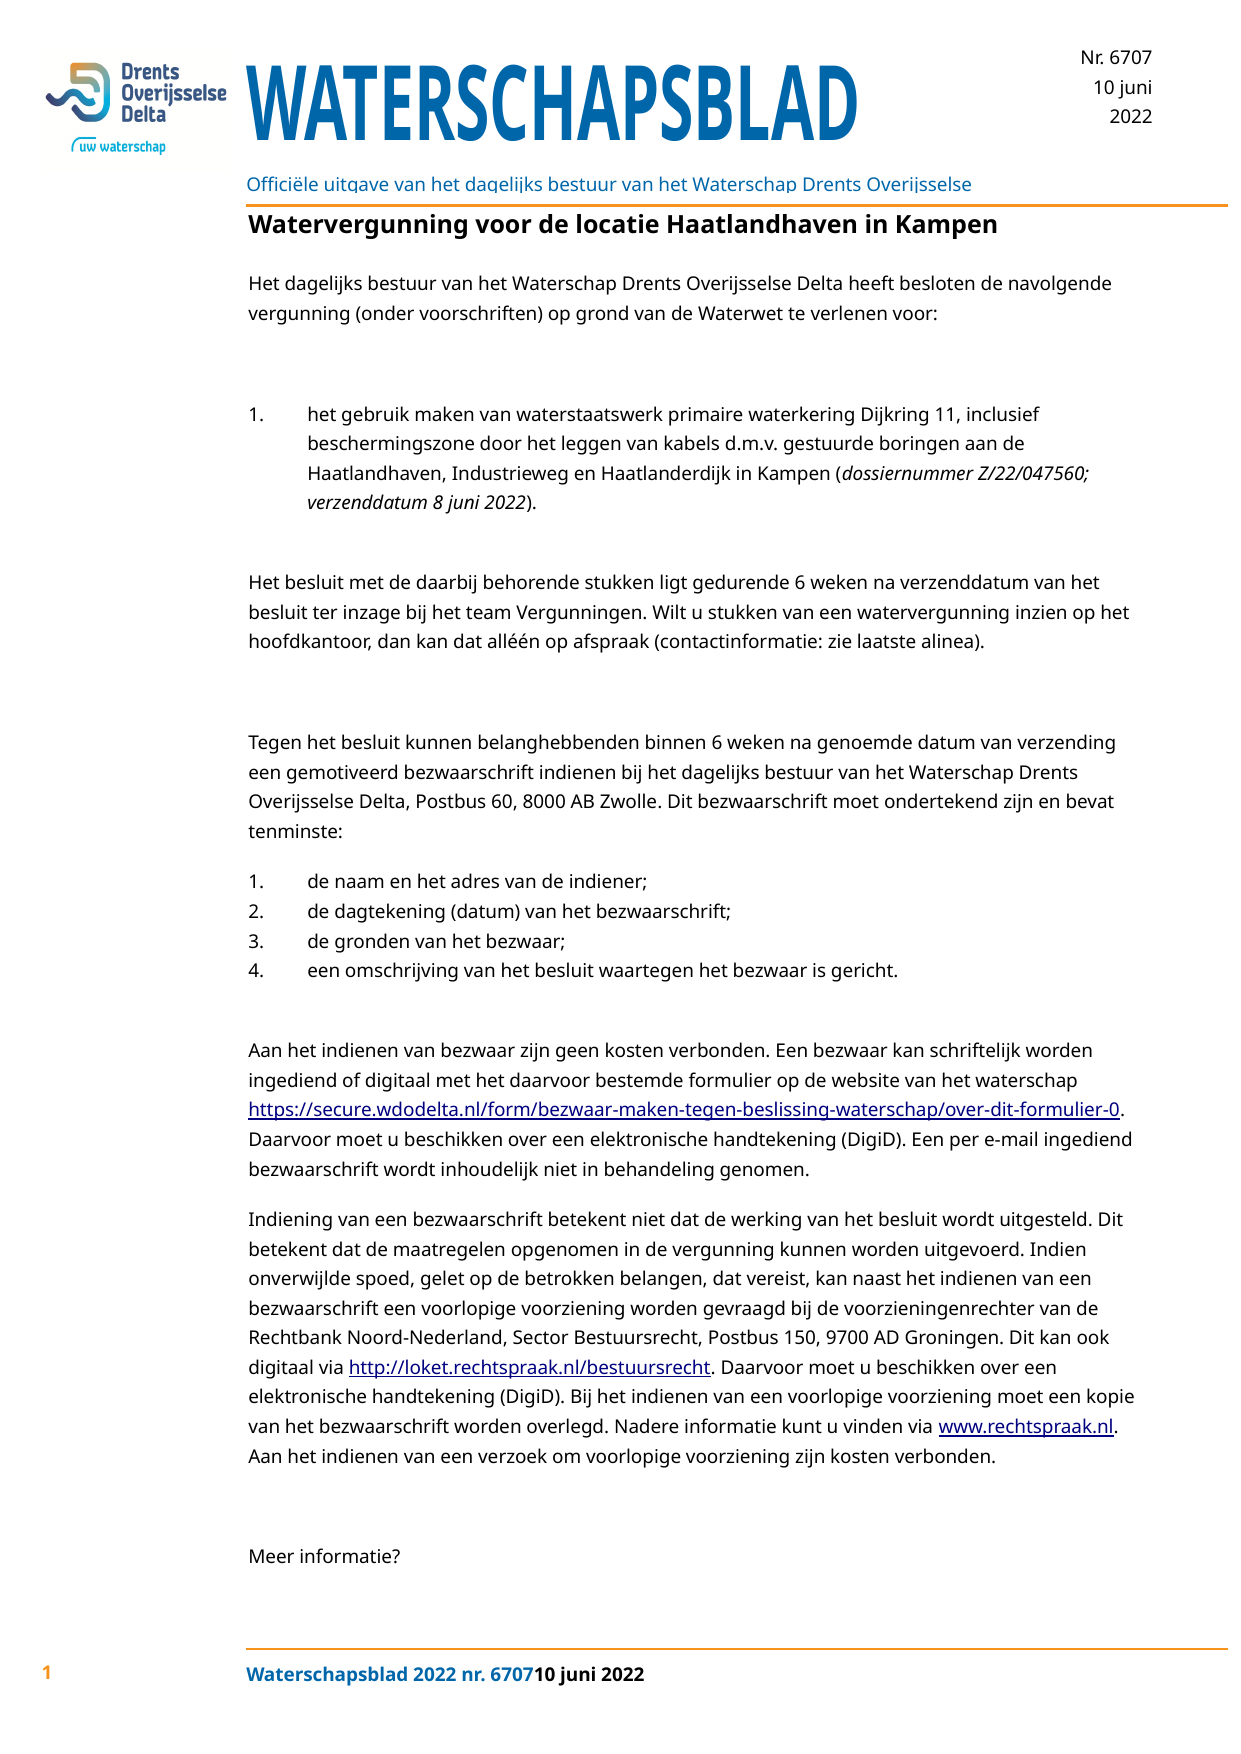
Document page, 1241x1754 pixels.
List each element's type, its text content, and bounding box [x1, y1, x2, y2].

text Het besluit met de daarbij behorende stukken ligt gedurende 6 weken na verzenddatum van het besluit ter inzage bij het team Vergunningen. Wilt u stukken van een watervergunning inzien op het hoofdkantoor, dan kan dat alléén op afspraak (contactinformatie: zie laatste alinea). [248, 569, 1152, 654]
text Het dagelijks bestuur van het Waterschap Drents Overijsselse Delta heeft besloten de navolgende vergunning (onder voorschriften) op grond van de Waterwet te verlenen voor: [248, 270, 1152, 326]
text Meer informatie? [248, 1544, 1152, 1569]
text Indiening van een bezwaarschrift betekent niet dat de werking van het besluit wordt uitgesteld. Dit betekent dat de maatregelen opgenomen in de vergunning kunnen worden uitgevoerd. Indien onverwijlde spoed, gelet op de betrokken belangen, dat vereist, kan naast het indienen van een bezwaarschrift een voorlopige voorziening worden gevraagd bij de voorzieningenrechter van de Rechtbank Noord-Nederland, Sector Bestuursrecht, Postbus 150, 9700 AD Groningen. Dit kan ook digitaal via http://loket.rechtspraak.nl/bestuursrecht. Daarvoor moet u beschikken over een elektronische handtekening (DigiD). Bij het indienen van een voorlopige voorziening moet een kopie van het bezwaarschrift worden overlegd. Nadere informatie kunt u vinden via www.rechtspraak.nl. Aan het indienen van een verzoek om voorlopige voorziening zijn kosten verbonden. [248, 1206, 1152, 1468]
list het gebruik maken van waterstaatswerk primaire waterkering Dijkring 11, inclusief beschermingszone door het leggen van kabels d.m.v. gestuurde boringen aan de Haatlandhaven, Industrieweg en Haatlanderdijk in Kampen (dossiernummer Z/22/047560; verzenddatum 8 juni 2022). [248, 401, 1152, 515]
list de dagtekening (datum) van het bezwaarschrift; [248, 898, 1152, 924]
text Aan het indienen van bezwaar zijn geen kosten verbonden. Een bezwaar kan schriftelijk worden ingediend of digitaal met het daarvoor bestemde formulier op de website van het waterschap https://secure.wdodelta.nl/form/bezwaar-maken-tegen-beslissing-waterschap/over-dit-formulier-0. Daarvoor moet u beschikken over een elektronische handtekening (DigiD). Een per e-mail ingediend bezwaarschrift wordt inhoudelijk niet in behandeling genomen. [248, 1037, 1152, 1181]
list een omschrijving van het besluit waartegen het bezwaar is gericht. [248, 957, 1152, 983]
list de gronden van het bezwaar; [248, 928, 1152, 953]
list de naam en het adres van de indiener; [248, 869, 1152, 894]
text Tegen het besluit kunnen belanghebbenden binnen 6 weken na genoemde datum van verzending een gemotiveerd bezwaarschrift indienen bij het dagelijks bestuur van het Waterschap Drents Overijsselse Delta, Postbus 60, 8000 AB Zwolle. Dit bezwaarschrift moet ondertekend zijn en bevat tenminste: [248, 729, 1152, 844]
picture [41, 47, 231, 172]
text Watervergunning voor de locatie Haatlandhaven in Kampen [248, 207, 1152, 241]
